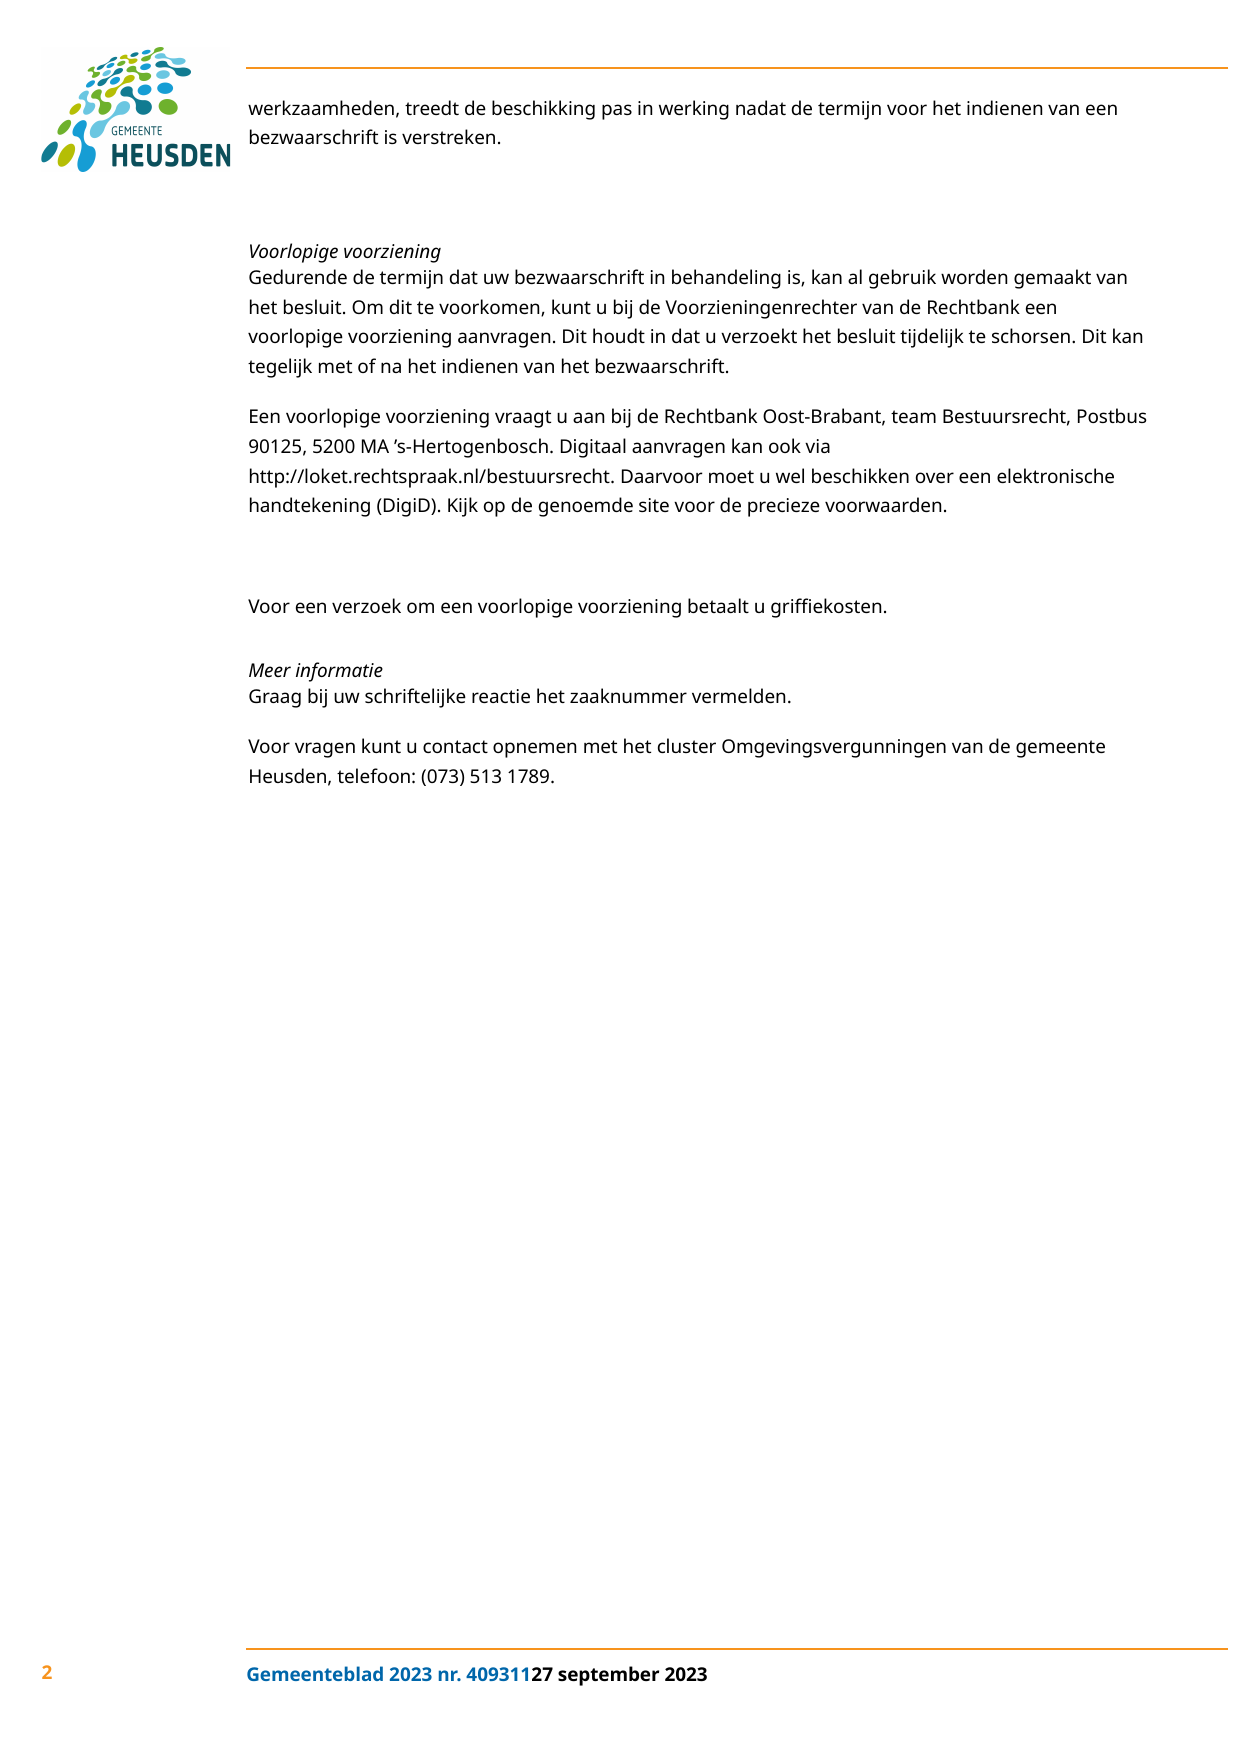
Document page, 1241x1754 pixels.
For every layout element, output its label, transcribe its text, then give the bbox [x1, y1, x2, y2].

text Voor een verzoek om een voorlopige voorziening betaalt u griffiekosten. [248, 593, 1152, 619]
text Voor vragen kunt u contact opnemen met het cluster Omgevingsvergunningen van de gemeente Heusden, telefoon: (073) 513 1789. [248, 733, 1152, 789]
picture [41, 47, 231, 172]
text Een voorlopige voorziening vraagt u aan bij de Rechtbank Oost-Brabant, team Bestuursrecht, Postbus 90125, 5200 MA ’s-Hertogenbosch. Digitaal aanvragen kan ook via http://loket.rechtspraak.nl/bestuursrecht. Daarvoor moet u wel beschikken over een elektronische handtekening (DigiD). Kijk op de genoemde site voor de precieze voorwaarden. [248, 404, 1152, 518]
text Meer informatie [248, 657, 1152, 683]
text Voorlopige voorziening [248, 239, 1152, 264]
text Graag bij uw schriftelijke reactie het zaaknummer vermelden. [248, 683, 1152, 709]
text werkzaamheden, treedt de beschikking pas in werking nadat de termijn voor het indienen van een bezwaarschrift is verstreken. [248, 95, 1152, 150]
text Gedurende de termijn dat uw bezwaarschrift in behandeling is, kan al gebruik worden gemaakt van het besluit. Om dit te voorkomen, kunt u bij de Voorzieningenrechter van de Rechtbank een voorlopige voorziening aanvragen. Dit houdt in dat u verzoekt het besluit tijdelijk te schorsen. Dit kan tegelijk met of na het indienen van het bezwaarschrift. [248, 264, 1152, 379]
